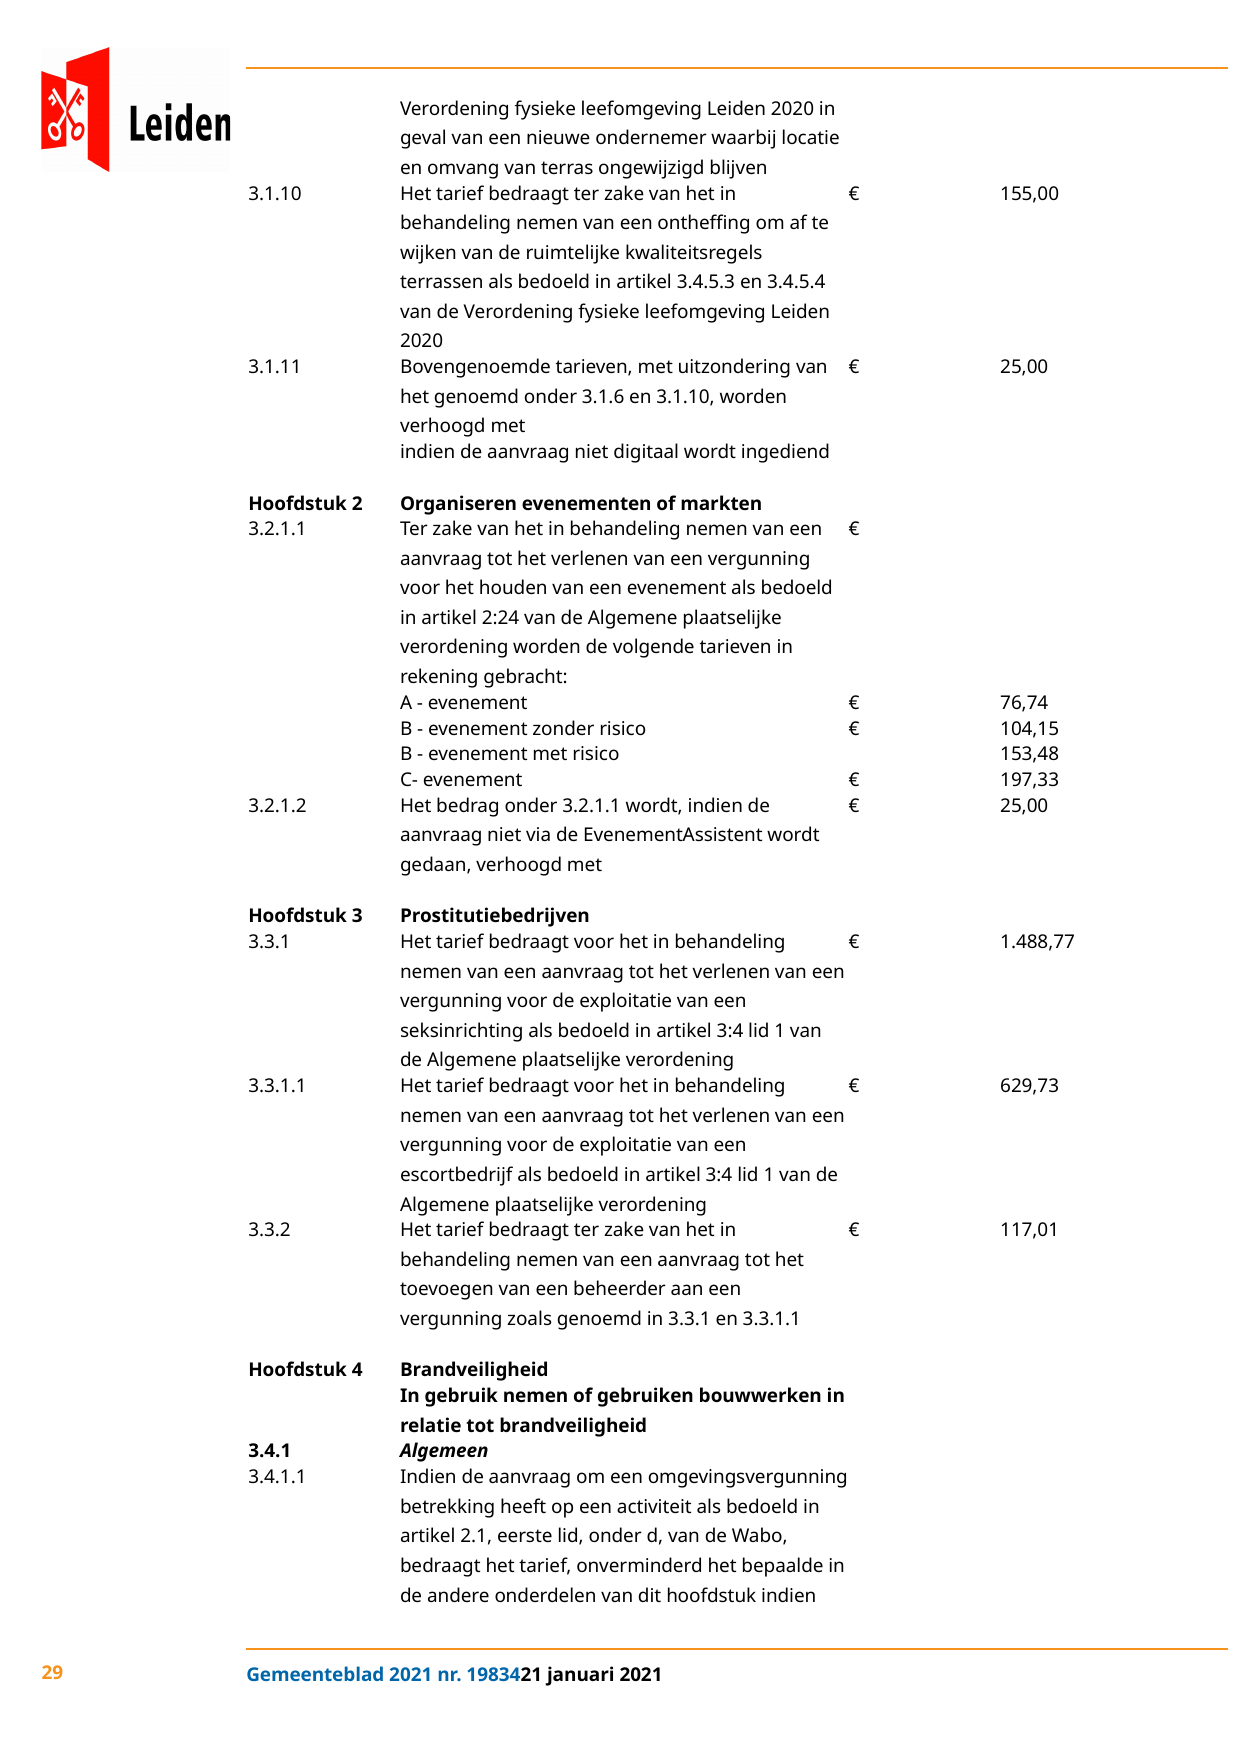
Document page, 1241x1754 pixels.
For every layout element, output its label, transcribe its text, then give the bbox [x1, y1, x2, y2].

table_cell [1000, 877, 1152, 903]
table_cell [1000, 903, 1152, 928]
table_cell [1000, 1438, 1152, 1463]
table_cell B - evenement zonder risico [400, 715, 848, 741]
table_cell In gebruik nemen of gebruiken bouwwerken in relatie tot brandveiligheid [400, 1383, 848, 1438]
table_cell 1.488,77 [1000, 928, 1152, 1072]
table_cell [848, 95, 1000, 180]
table_cell Ter zake van het in behandeling nemen van een aanvraag tot het verlenen van een vergunning voor het houden van een evenement als bedoeld in artikel 2:24 van de Algemene plaatselijke verordening worden de volgende tarieven in rekening gebracht: [400, 515, 848, 689]
table_cell [400, 877, 848, 903]
table_cell € [848, 689, 1000, 715]
table_cell [248, 877, 400, 903]
table_cell 3.1.11 [248, 353, 400, 438]
table_cell [848, 877, 1000, 903]
table_cell [848, 464, 1000, 490]
table_cell € [848, 715, 1000, 741]
table_cell [248, 1383, 400, 1438]
table_cell 3.4.1.1 [248, 1464, 400, 1607]
table_cell 155,00 [1000, 180, 1152, 353]
table_cell [1000, 438, 1152, 464]
table_cell [248, 1331, 400, 1357]
table_cell € [848, 792, 1000, 877]
table_cell Het tarief bedraagt voor het in behandeling nemen van een aanvraag tot het verlenen van een vergunning voor de exploitatie van een seksinrichting als bedoeld in artikel 3:4 lid 1 van de Algemene plaatselijke verordening [400, 928, 848, 1072]
table_cell € [848, 1073, 1000, 1216]
table_cell [248, 689, 400, 715]
table_cell B - evenement met risico [400, 741, 848, 766]
table_cell [248, 766, 400, 792]
table_cell [848, 490, 1000, 515]
table_cell 3.2.1.1 [248, 515, 400, 689]
table_cell Het tarief bedraagt voor het in behandeling nemen van een aanvraag tot het verlenen van een vergunning voor de exploitatie van een escortbedrijf als bedoeld in artikel 3:4 lid 1 van de Algemene plaatselijke verordening [400, 1073, 848, 1216]
table_cell Bovengenoemde tarieven, met uitzondering van het genoemd onder 3.1.6 en 3.1.10, worden verhoogd met [400, 353, 848, 438]
table_cell [248, 715, 400, 741]
table_cell € [848, 180, 1000, 353]
picture [41, 47, 231, 172]
table_cell Algemeen [400, 1438, 848, 1463]
table_cell 117,01 [1000, 1216, 1152, 1331]
table_cell 3.2.1.2 [248, 792, 400, 877]
table_cell [1000, 464, 1152, 490]
table_cell [248, 741, 400, 766]
table_cell Indien de aanvraag om een omgevingsvergunning betrekking heeft op een activiteit als bedoeld in artikel 2.1, eerste lid, onder d, van de Wabo, bedraagt het tarief, onverminderd het bepaalde in de andere onderdelen van dit hoofdstuk indien [400, 1464, 848, 1607]
table_cell 197,33 [1000, 766, 1152, 792]
table_cell [248, 438, 400, 464]
table_cell [1000, 490, 1152, 515]
table_cell € [848, 766, 1000, 792]
table_cell Hoofdstuk 4 [248, 1357, 400, 1382]
table_cell Hoofdstuk 2 [248, 490, 400, 515]
table_cell [848, 903, 1000, 928]
table_cell [1000, 1357, 1152, 1382]
table_cell Het bedrag onder 3.2.1.1 wordt, indien de aanvraag niet via de EvenementAssistent wordt gedaan, verhoogd met [400, 792, 848, 877]
table_cell [848, 438, 1000, 464]
table_cell A - evenement [400, 689, 848, 715]
table_cell € [848, 928, 1000, 1072]
table_cell Het tarief bedraagt ter zake van het in behandeling nemen van een aanvraag tot het toevoegen van een beheerder aan een vergunning zoals genoemd in 3.3.1 en 3.3.1.1 [400, 1216, 848, 1331]
table_cell [848, 1357, 1000, 1382]
table_cell € [848, 1216, 1000, 1331]
table_cell Brandveiligheid [400, 1357, 848, 1382]
table_cell C- evenement [400, 766, 848, 792]
table_cell [248, 95, 400, 180]
table_cell Prostitutiebedrijven [400, 903, 848, 928]
table_cell 104,15 [1000, 715, 1152, 741]
table_cell 3.3.1.1 [248, 1073, 400, 1216]
table_cell [848, 1464, 1000, 1607]
table_cell Het tarief bedraagt ter zake van het in behandeling nemen van een ontheffing om af te wijken van de ruimtelijke kwaliteitsregels terrassen als bedoeld in artikel 3.4.5.3 en 3.4.5.4 van de Verordening fysieke leefomgeving Leiden 2020 [400, 180, 848, 353]
table_cell [1000, 1383, 1152, 1438]
table_cell [1000, 515, 1152, 689]
table_cell [848, 741, 1000, 766]
table_cell 3.3.2 [248, 1216, 400, 1331]
table_cell [400, 464, 848, 490]
table_cell 153,48 [1000, 741, 1152, 766]
table_cell 3.4.1 [248, 1438, 400, 1463]
table_cell Organiseren evenementen of markten [400, 490, 848, 515]
table_cell Hoofdstuk 3 [248, 903, 400, 928]
table_cell [848, 1331, 1000, 1357]
table_cell [1000, 95, 1152, 180]
table_cell [400, 1331, 848, 1357]
table_cell € [848, 515, 1000, 689]
table_cell 25,00 [1000, 353, 1152, 438]
table_cell 3.1.10 [248, 180, 400, 353]
table_cell 76,74 [1000, 689, 1152, 715]
table_cell [848, 1438, 1000, 1463]
table_cell 3.3.1 [248, 928, 400, 1072]
table_cell [848, 1383, 1000, 1438]
table_cell Verordening fysieke leefomgeving Leiden 2020 in geval van een nieuwe ondernemer waarbij locatie en omvang van terras ongewijzigd blijven [400, 95, 848, 180]
table_cell 25,00 [1000, 792, 1152, 877]
table_cell € [848, 353, 1000, 438]
table_cell [248, 464, 400, 490]
table_cell 629,73 [1000, 1073, 1152, 1216]
table_cell [1000, 1464, 1152, 1607]
table_cell [1000, 1331, 1152, 1357]
table_cell indien de aanvraag niet digitaal wordt ingediend [400, 438, 848, 464]
